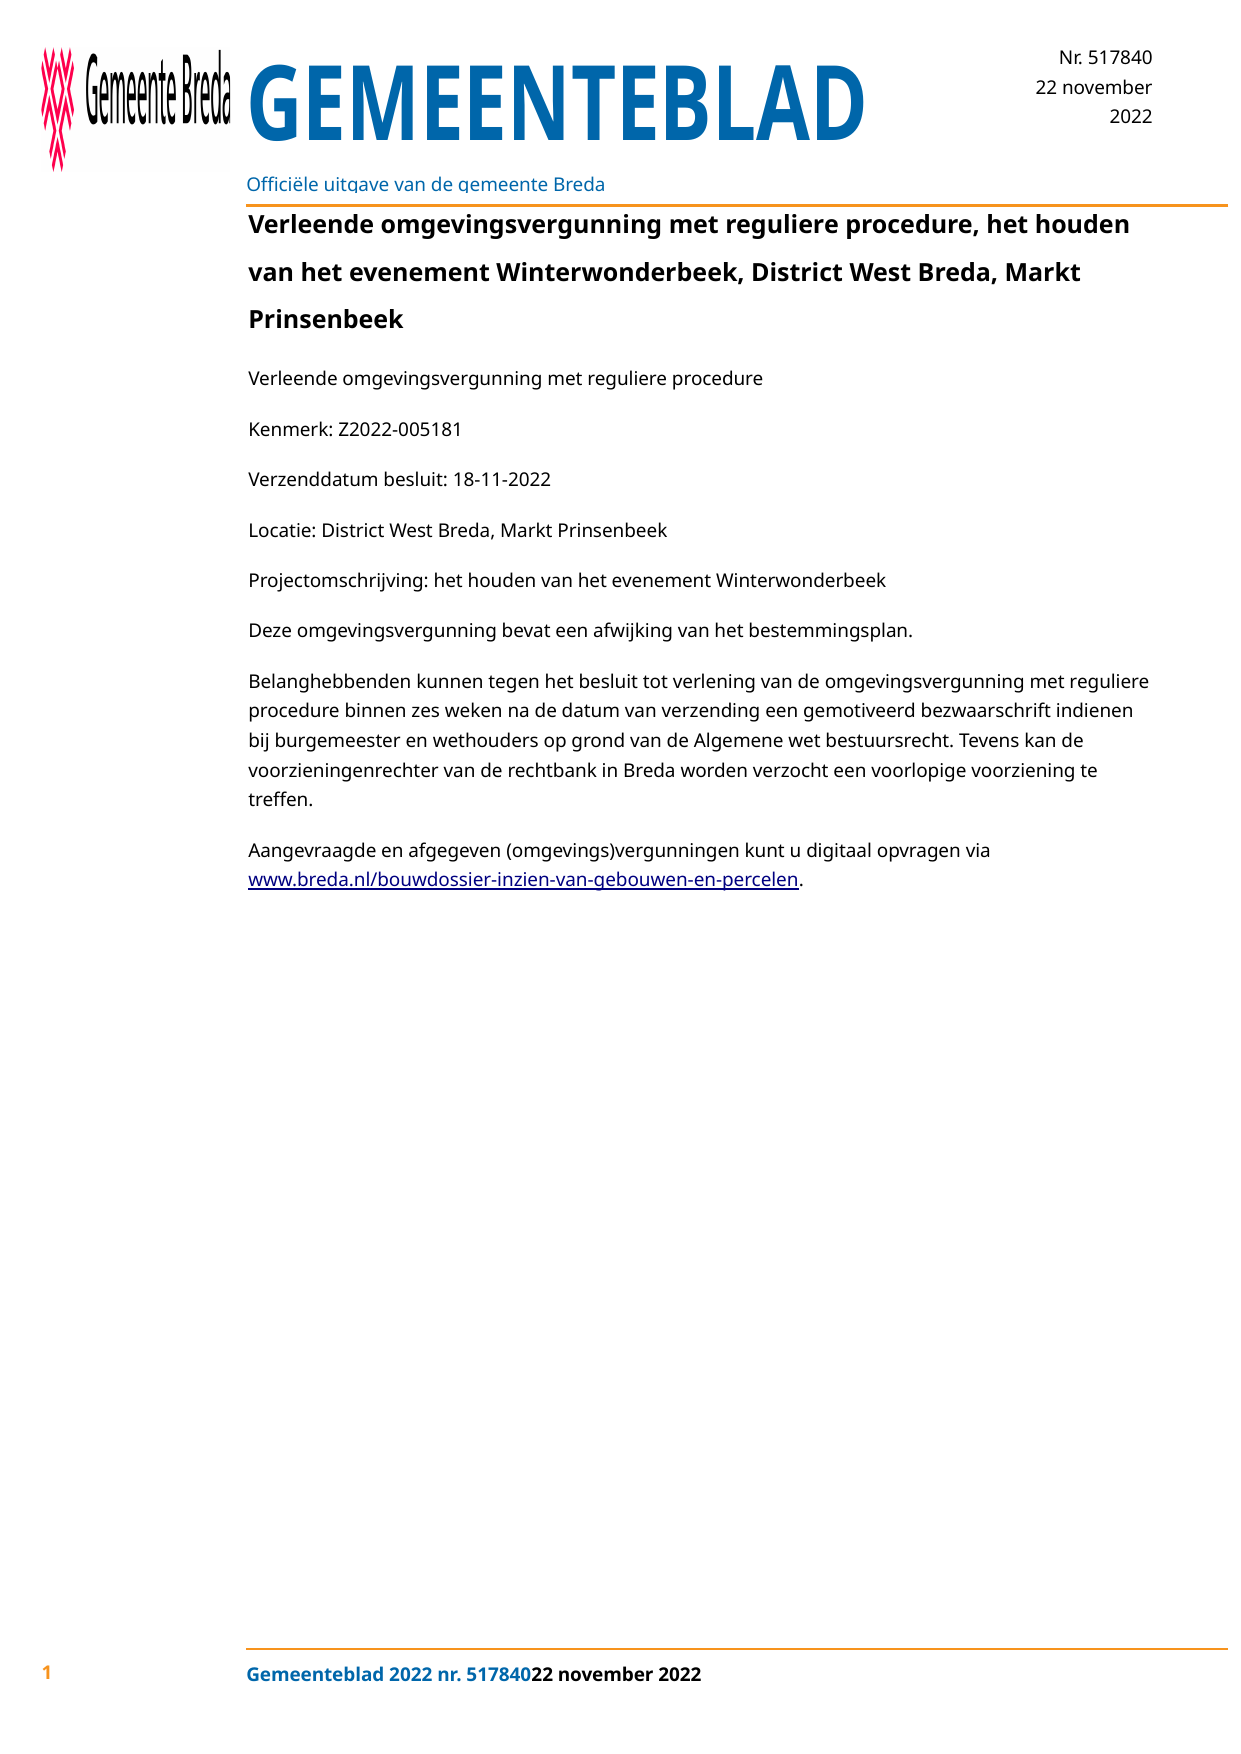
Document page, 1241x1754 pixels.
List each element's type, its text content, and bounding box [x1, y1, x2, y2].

text Projectomschrijving: het houden van het evenement Winterwonderbeek [248, 567, 1152, 593]
text Verzenddatum besluit: 18-11-2022 [248, 466, 1152, 492]
text Verleende omgevingsvergunning met reguliere procedure [248, 366, 1152, 391]
text Locatie: District West Breda, Markt Prinsenbeek [248, 517, 1152, 542]
text Kenmerk: Z2022-005181 [248, 416, 1152, 442]
picture [41, 47, 231, 172]
text Belanghebbenden kunnen tegen het besluit tot verlening van de omgevingsvergunning met reguliere procedure binnen zes weken na de datum van verzending een gemotiveerd bezwaarschrift indienen bij burgemeester en wethouders op grond van de Algemene wet bestuursrecht. Tevens kan de voorzieningenrechter van de rechtbank in Breda worden verzocht een voorlopige voorziening te treffen. [248, 668, 1152, 812]
text Aangevraagde en afgegeven (omgevings)vergunningen kunt u digitaal opvragen via www.breda.nl/bouwdossier-inzien-van-gebouwen-en-percelen. [248, 837, 1152, 892]
text Verleende omgevingsvergunning met reguliere procedure, het houden van het evenement Winterwonderbeek, District West Breda, Markt Prinsenbeek [248, 207, 1152, 336]
text Deze omgevingsvergunning bevat een afwijking van het bestemmingsplan. [248, 618, 1152, 643]
